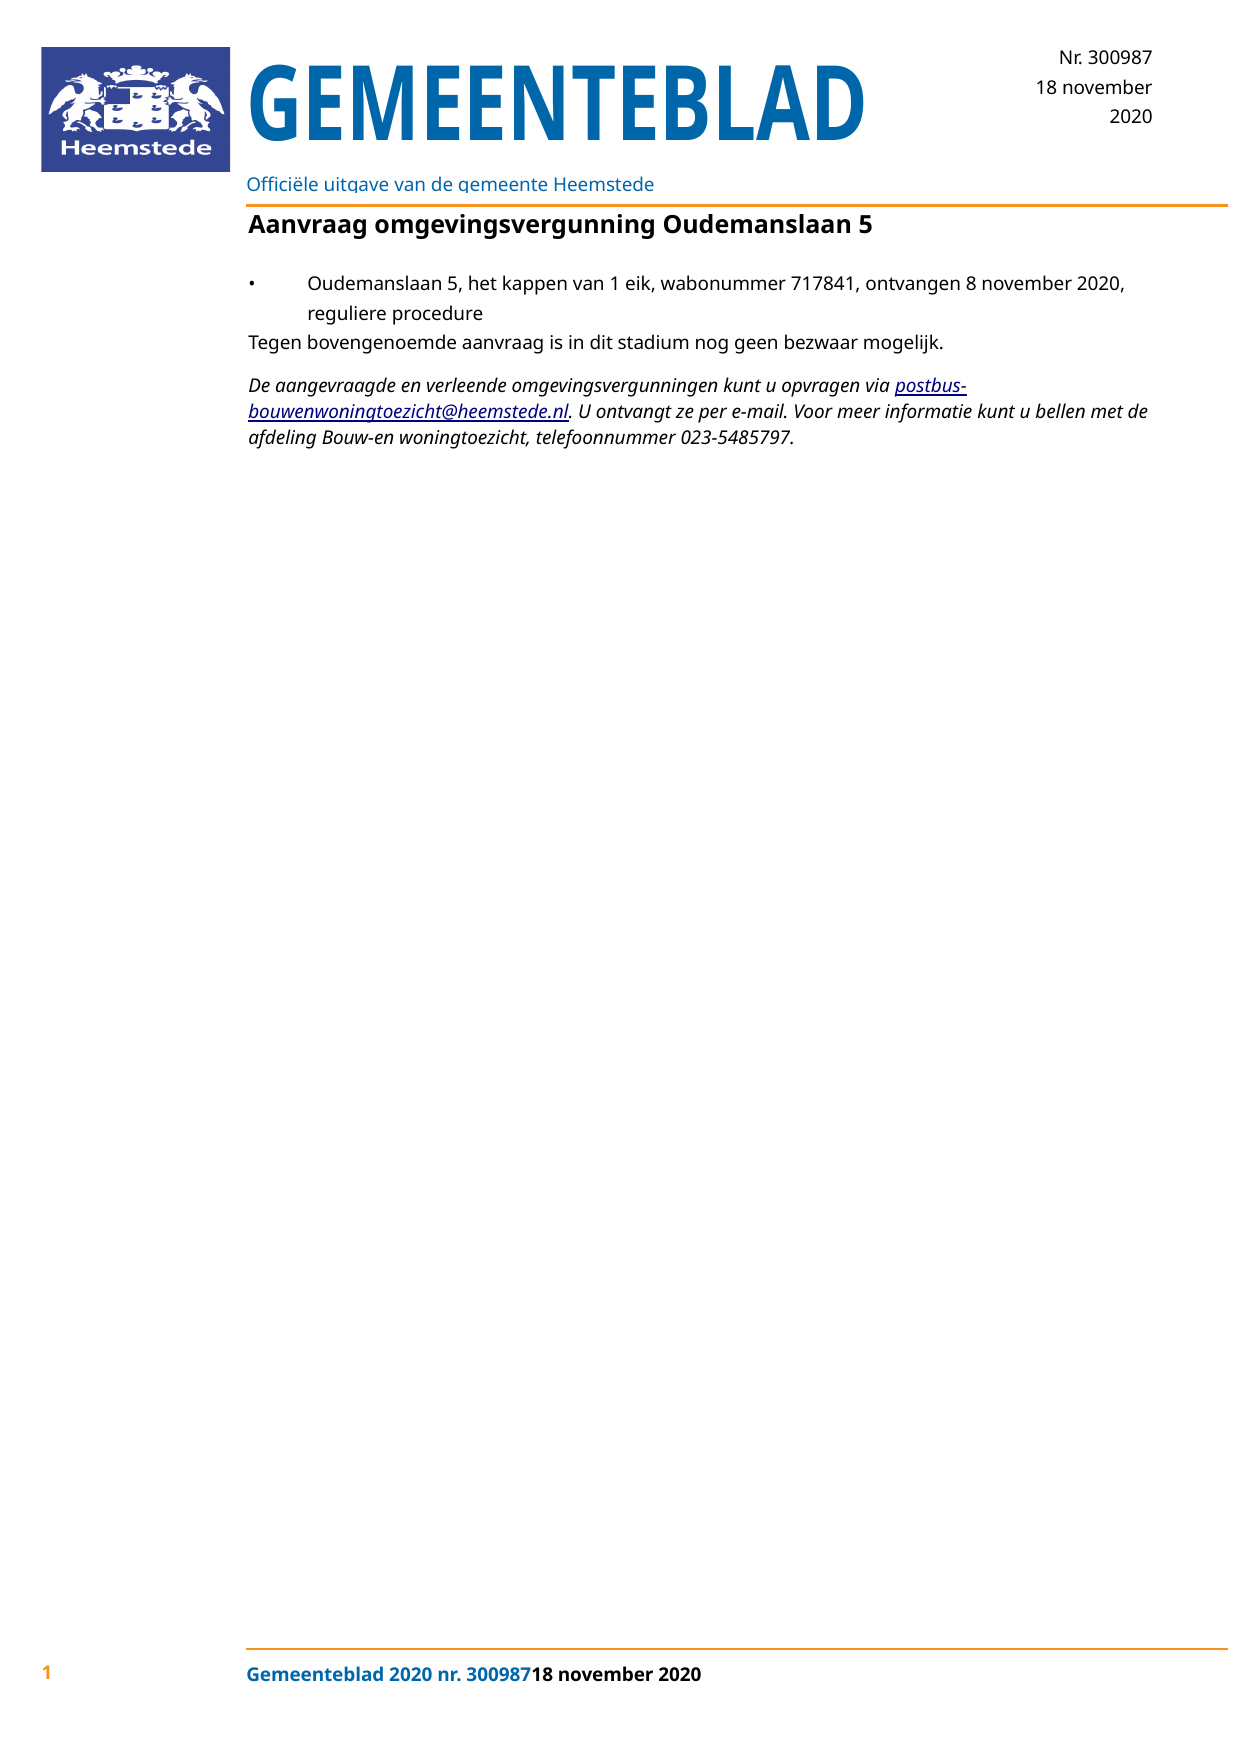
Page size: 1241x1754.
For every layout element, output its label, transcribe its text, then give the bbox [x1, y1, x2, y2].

list Oudemanslaan 5, het kappen van 1 eik, wabonummer 717841, ontvangen 8 november 2020, reguliere procedure [248, 270, 1152, 326]
text Aanvraag omgevingsvergunning Oudemanslaan 5 [248, 207, 1152, 241]
picture [41, 47, 231, 172]
text Tegen bovengenoemde aanvraag is in dit stadium nog geen bezwaar mogelijk. [248, 329, 1152, 355]
text De aangevraagde en verleende omgevingsvergunningen kunt u opvragen via postbus-bouwenwoningtoezicht@heemstede.nl. U ontvangt ze per e-mail. Voor meer informatie kunt u bellen met de afdeling Bouw-en woningtoezicht, telefoonnummer 023-5485797. [248, 373, 1152, 450]
